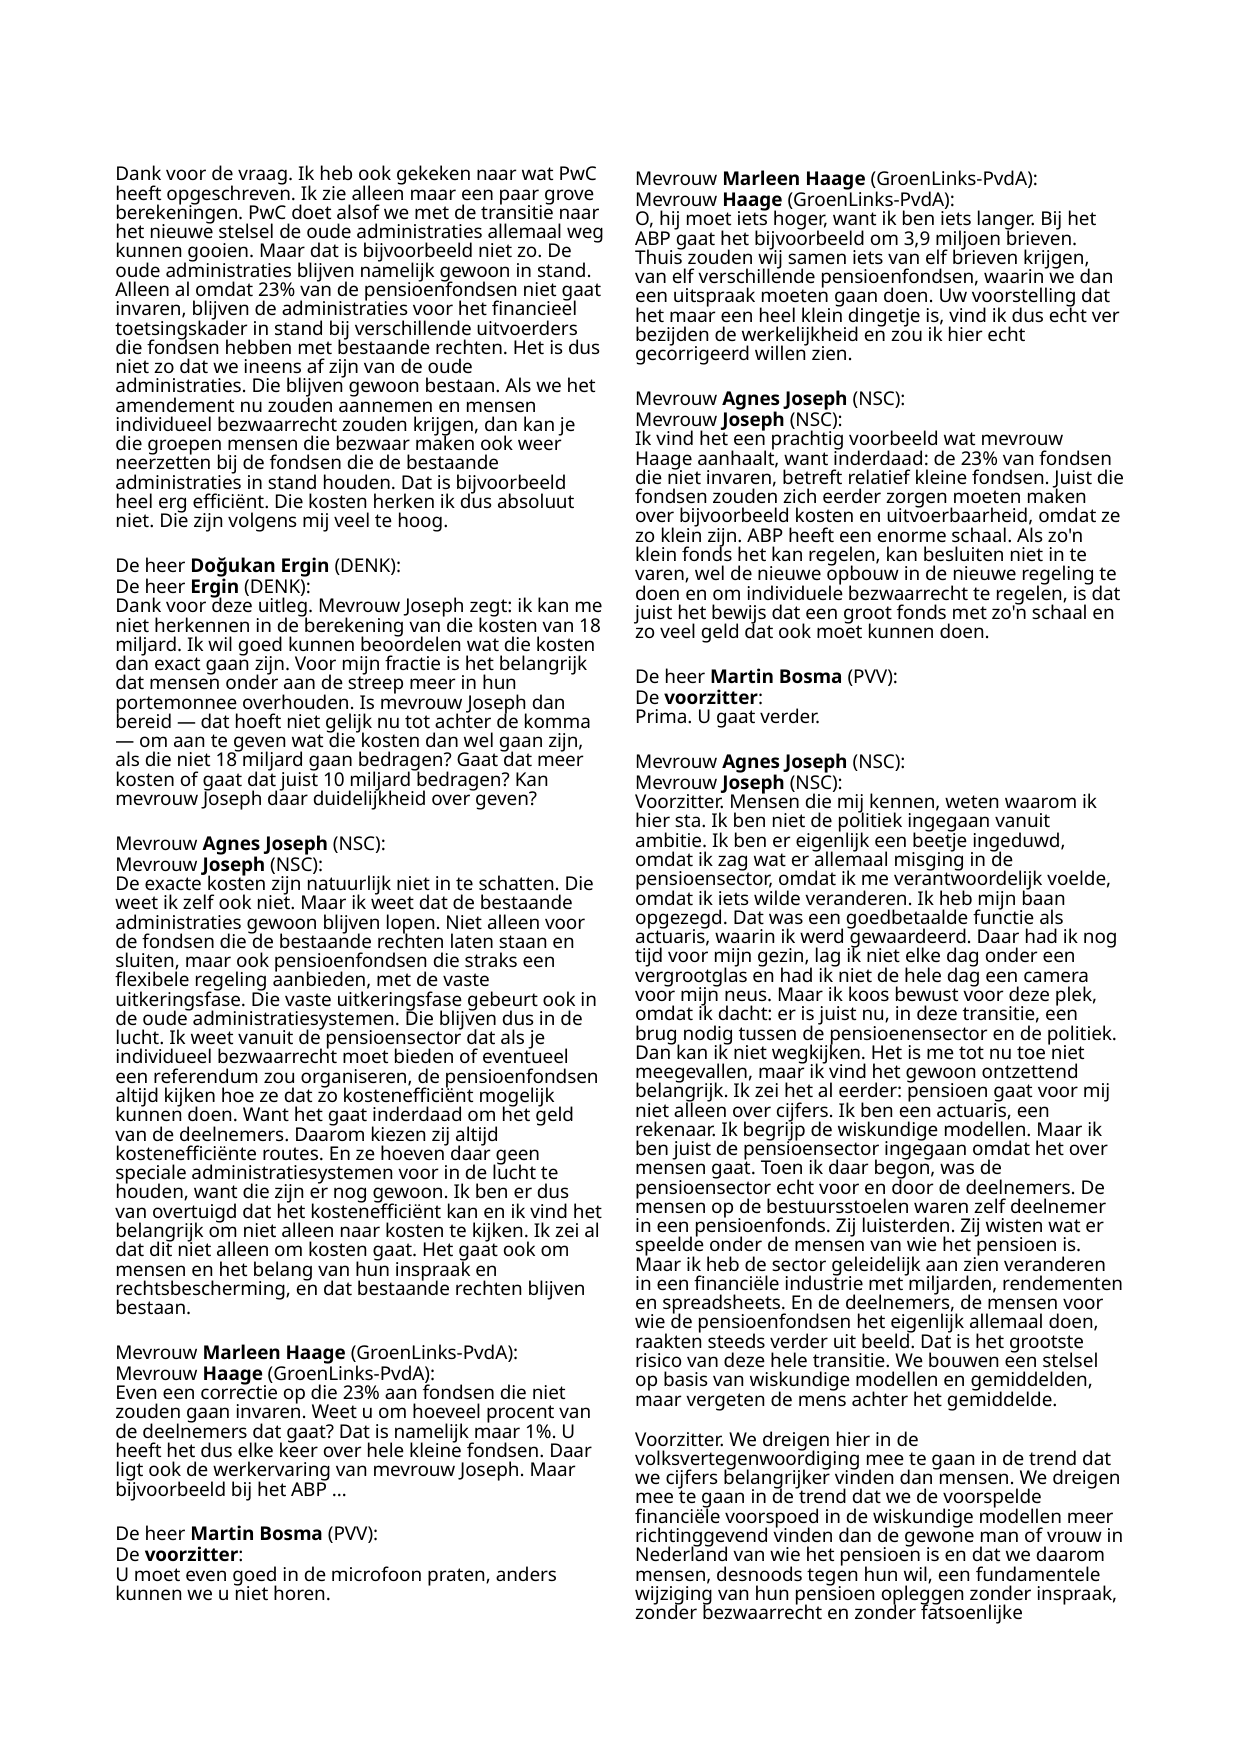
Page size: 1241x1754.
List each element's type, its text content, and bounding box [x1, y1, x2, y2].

text Even een correctie op die 23% aan fondsen die niet zouden gaan invaren. Weet u om hoeveel procent van de deelnemers dat gaat? Dat is namelijk maar 1%. U heeft het dus elke keer over hele kleine fondsen. Daar ligt ook de werkervaring van mevrouw Joseph. Maar bijvoorbeeld bij het ABP … [115, 1384, 605, 1500]
text Mevrouw Marleen Haage (GroenLinks-PvdA): [635, 165, 1125, 191]
text Dank voor deze uitleg. Mevrouw Joseph zegt: ik kan me niet herkennen in de berekening van die kosten van 18 miljard. Ik wil goed kunnen beoordelen wat die kosten dan exact gaan zijn. Voor mijn fractie is het belangrijk dat mensen onder aan de streep meer in hun portemonnee overhouden. Is mevrouw Joseph dan bereid — dat hoeft niet gelijk nu tot achter de komma — om aan te geven wat die kosten dan wel gaan zijn, als die niet 18 miljard gaan bedragen? Gaat dat meer kosten of gaat dat juist 10 miljard bedragen? Kan mevrouw Joseph daar duidelijkheid over geven? [115, 597, 605, 809]
text Mevrouw Joseph (NSC): [635, 774, 1125, 793]
text Mevrouw Agnes Joseph (NSC): [115, 830, 605, 856]
text O, hij moet iets hoger, want ik ben iets langer. Bij het ABP gaat het bijvoorbeeld om 3,9 miljoen brieven. Thuis zouden wij samen iets van elf brieven krijgen, van elf verschillende pensioenfondsen, waarin we dan een uitspraak moeten gaan doen. Uw voorstelling dat het maar een heel klein dingetje is, vind ik dus echt ver bezijden de werkelijkheid en zou ik hier echt gecorrigeerd willen zien. [635, 210, 1125, 364]
text Mevrouw Haage (GroenLinks-PvdA): [115, 1365, 605, 1384]
text Voorzitter. We dreigen hier in de volksvertegenwoordiging mee te gaan in de trend dat we cijfers belangrijker vinden dan mensen. We dreigen mee te gaan in de trend dat we de voorspelde financiële voorspoed in de wiskundige modellen meer richtinggevend vinden dan de gewone man of vrouw in Nederland van wie het pensioen is en dat we daarom mensen, desnoods tegen hun wil, een fundamentele wijziging van hun pensioen opleggen zonder inspraak, zonder bezwaarrecht en zonder fatsoenlijke [635, 1431, 1125, 1623]
text De exacte kosten zijn natuurlijk niet in te schatten. Die weet ik zelf ook niet. Maar ik weet dat de bestaande administraties gewoon blijven lopen. Niet alleen voor de fondsen die de bestaande rechten laten staan en sluiten, maar ook pensioenfondsen die straks een flexibele regeling aanbieden, met de vaste uitkeringsfase. Die vaste uitkeringsfase gebeurt ook in de oude administratiesystemen. Die blijven dus in de lucht. Ik weet vanuit de pensioensector dat als je individueel bezwaarrecht moet bieden of eventueel een referendum zou organiseren, de pensioenfondsen altijd kijken hoe ze dat zo kostenefficiënt mogelijk kunnen doen. Want het gaat inderdaad om het geld van de deelnemers. Daarom kiezen zij altijd kostenefficiënte routes. En ze hoeven daar geen speciale administratiesystemen voor in de lucht te houden, want die zijn er nog gewoon. Ik ben er dus van overtuigd dat het kostenefficiënt kan en ik vind het belangrijk om niet alleen naar kosten te kijken. Ik zei al dat dit niet alleen om kosten gaat. Het gaat ook om mensen en het belang van hun inspraak en rechtsbescherming, en dat bestaande rechten blijven bestaan. [115, 875, 605, 1318]
text De heer Doğukan Ergin (DENK): [115, 552, 605, 578]
text U moet even goed in de microfoon praten, anders kunnen we u niet horen. [115, 1566, 605, 1604]
text De voorzitter: [115, 1546, 605, 1566]
text De heer Martin Bosma (PVV): [115, 1521, 605, 1546]
text Mevrouw Haage (GroenLinks-PvdA): [635, 191, 1125, 210]
text Mevrouw Joseph (NSC): [115, 856, 605, 875]
text Mevrouw Joseph (NSC): [635, 411, 1125, 430]
text Ik vind het een prachtig voorbeeld wat mevrouw Haage aanhaalt, want inderdaad: de 23% van fondsen die niet invaren, betreft relatief kleine fondsen. Juist die fondsen zouden zich eerder zorgen moeten maken over bijvoorbeeld kosten en uitvoerbaarheid, omdat ze zo klein zijn. ABP heeft een enorme schaal. Als zo'n klein fonds het kan regelen, kan besluiten niet in te varen, wel de nieuwe opbouw in de nieuwe regeling te doen en om individuele bezwaarrecht te regelen, is dat juist het bewijs dat een groot fonds met zo'n schaal en zo veel geld dat ook moet kunnen doen. [635, 430, 1125, 642]
text Mevrouw Marleen Haage (GroenLinks-PvdA): [115, 1339, 605, 1365]
text Mevrouw Agnes Joseph (NSC): [635, 748, 1125, 774]
text Dank voor de vraag. Ik heb ook gekeken naar wat PwC heeft opgeschreven. Ik zie alleen maar een paar grove berekeningen. PwC doet alsof we met de transitie naar het nieuwe stelsel de oude administraties allemaal weg kunnen gooien. Maar dat is bijvoorbeeld niet zo. De oude administraties blijven namelijk gewoon in stand. Alleen al omdat 23% van de pensioenfondsen niet gaat invaren, blijven de administraties voor het financieel toetsingskader in stand bij verschillende uitvoerders die fondsen hebben met bestaande rechten. Het is dus niet zo dat we ineens af zijn van de oude administraties. Die blijven gewoon bestaan. Als we het amendement nu zouden aannemen en mensen individueel bezwaarrecht zouden krijgen, dan kan je die groepen mensen die bezwaar maken ook weer neerzetten bij de fondsen die de bestaande administraties in stand houden. Dat is bijvoorbeeld heel erg efficiënt. Die kosten herken ik dus absoluut niet. Die zijn volgens mij veel te hoog. [115, 165, 605, 531]
text Voorzitter. Mensen die mij kennen, weten waarom ik hier sta. Ik ben niet de politiek ingegaan vanuit ambitie. Ik ben er eigenlijk een beetje ingeduwd, omdat ik zag wat er allemaal misging in de pensioensector, omdat ik me verantwoordelijk voelde, omdat ik iets wilde veranderen. Ik heb mijn baan opgezegd. Dat was een goedbetaalde functie als actuaris, waarin ik werd gewaardeerd. Daar had ik nog tijd voor mijn gezin, lag ik niet elke dag onder een vergrootglas en had ik niet de hele dag een camera voor mijn neus. Maar ik koos bewust voor deze plek, omdat ik dacht: er is juist nu, in deze transitie, een brug nodig tussen de pensioenensector en de politiek. Dan kan ik niet wegkijken. Het is me tot nu toe niet meegevallen, maar ik vind het gewoon ontzettend belangrijk. Ik zei het al eerder: pensioen gaat voor mij niet alleen over cijfers. Ik ben een actuaris, een rekenaar. Ik begrijp de wiskundige modellen. Maar ik ben juist de pensioensector ingegaan omdat het over mensen gaat. Toen ik daar begon, was de pensioensector echt voor en door de deelnemers. De mensen op de bestuursstoelen waren zelf deelnemer in een pensioenfonds. Zij luisterden. Zij wisten wat er speelde onder de mensen van wie het pensioen is. Maar ik heb de sector geleidelijk aan zien veranderen in een financiële industrie met miljarden, rendementen en spreadsheets. En de deelnemers, de mensen voor wie de pensioenfondsen het eigenlijk allemaal doen, raakten steeds verder uit beeld. Dat is het grootste risico van deze hele transitie. We bouwen een stelsel op basis van wiskundige modellen en gemiddelden, maar vergeten de mens achter het gemiddelde. [635, 793, 1125, 1410]
text Prima. U gaat verder. [635, 708, 1125, 727]
text De heer Martin Bosma (PVV): [635, 663, 1125, 689]
text Mevrouw Agnes Joseph (NSC): [635, 385, 1125, 411]
text De voorzitter: [635, 689, 1125, 708]
text De heer Ergin (DENK): [115, 578, 605, 597]
